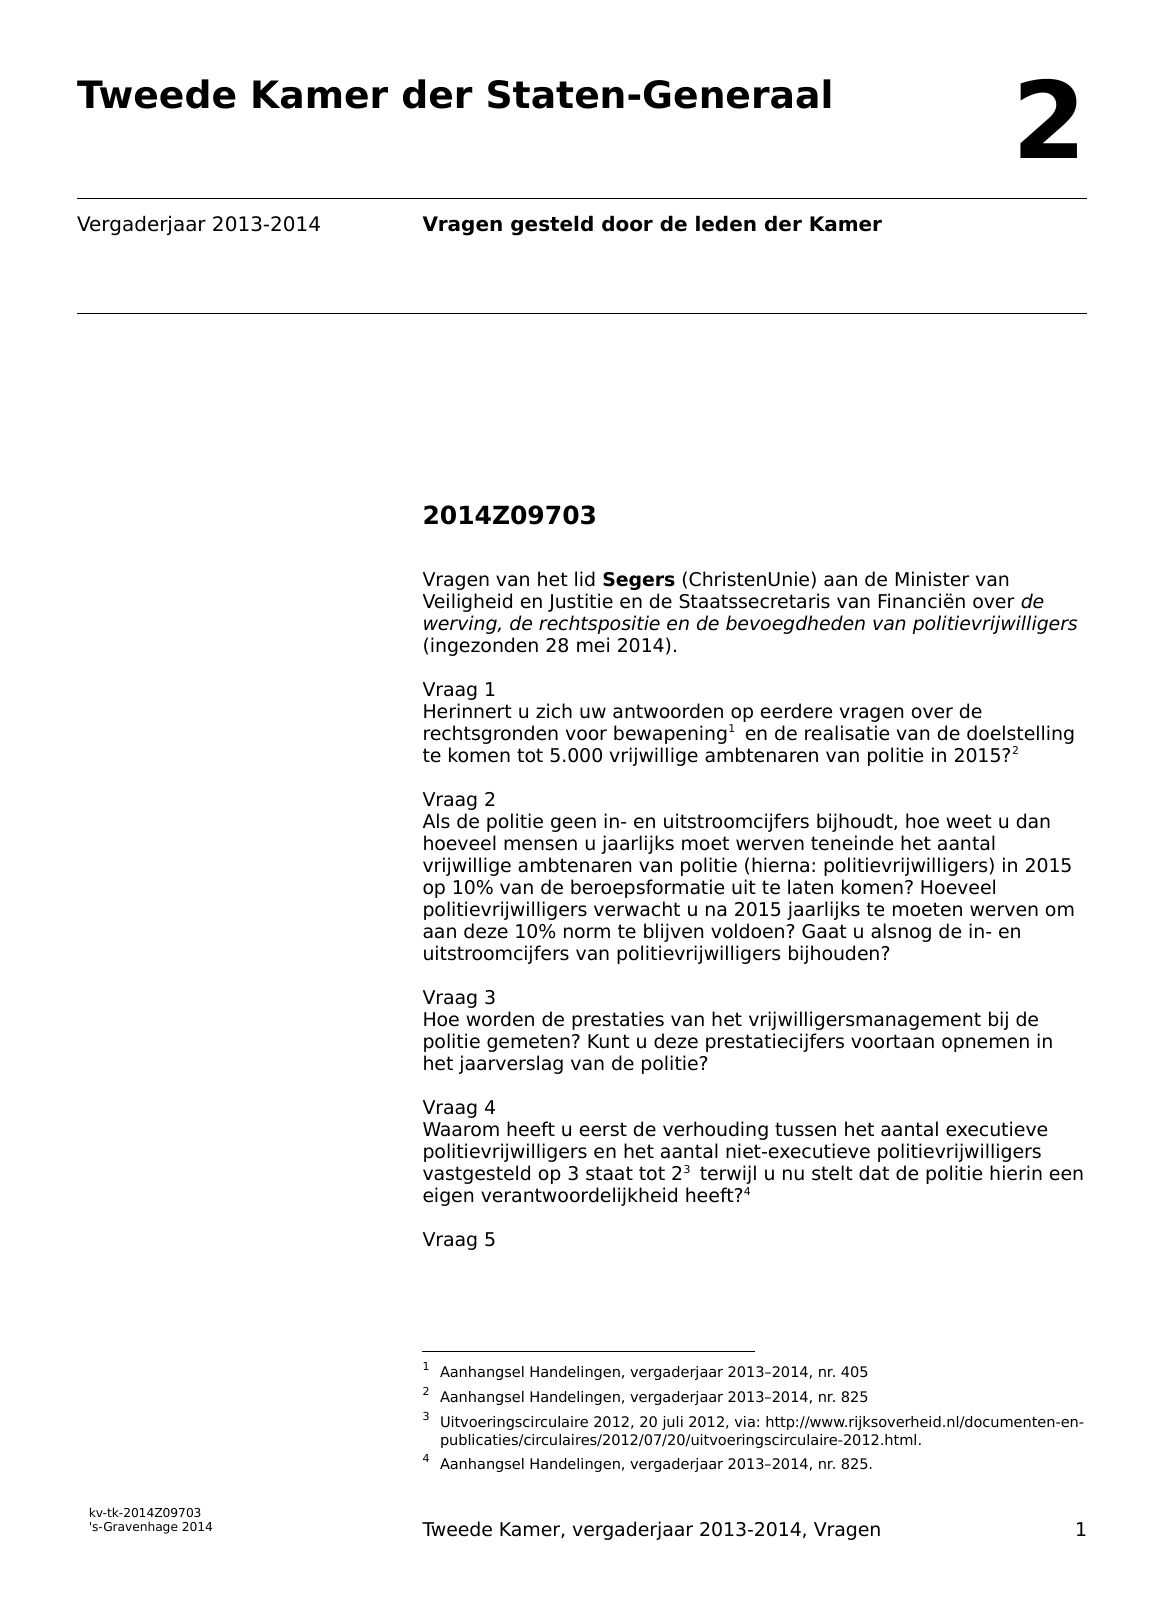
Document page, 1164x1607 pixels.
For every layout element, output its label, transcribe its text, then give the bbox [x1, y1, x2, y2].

text kv-tk-2014Z09703 [88, 1506, 323, 1520]
table_cell Vergaderjaar 2013-2014 [77, 199, 422, 313]
text Aanhangsel Handelingen, vergaderjaar 2013–2014, nr. 405 [422, 1360, 1087, 1382]
text Uitvoeringscirculaire 2012, 20 juli 2012, via: http://www.rijksoverheid.nl/documenten-en-publicaties/circulaires/2012/07/20/uitvoeringscirculaire-2012.html. [422, 1410, 1087, 1449]
text Aanhangsel Handelingen, vergaderjaar 2013–2014, nr. 825 [422, 1385, 1087, 1407]
table_header Tweede Kamer der Staten-Generaal [77, 59, 886, 198]
text Herinnert u zich uw antwoorden op eerdere vragen over de rechtsgronden voor bewapening en de realisatie van de doelstelling te komen tot 5.000 vrijwillige ambtenaren van politie in 2015? [422, 701, 1087, 767]
text Als de politie geen in- en uitstroomcijfers bijhoudt, hoe weet u dan hoeveel mensen u jaarlijks moet werven teneinde het aantal vrijwillige ambtenaren van politie (hierna: politievrijwilligers) in 2015 op 10% van de beroepsformatie uit te laten komen? Hoeveel politievrijwilligers verwacht u na 2015 jaarlijks te moeten werven om aan deze 10% norm te blijven voldoen? Gaat u alsnog de in- en uitstroomcijfers van politievrijwilligers bijhouden? [422, 811, 1087, 965]
text Waarom heeft u eerst de verhouding tussen het aantal executieve politievrijwilligers en het aantal niet-executieve politievrijwilligers vastgesteld op 3 staat tot 2 terwijl u nu stelt dat de politie hierin een eigen verantwoordelijkheid heeft? [422, 1119, 1087, 1207]
text Vraag 1 [422, 679, 1087, 701]
text Vragen van het lid Segers (ChristenUnie) aan de Minister van Veiligheid en Justitie en de Staatssecretaris van Financiën over de werving, de rechtspositie en de bevoegdheden van politievrijwilligers (ingezonden 28 mei 2014). [422, 569, 1087, 657]
text Vraag 5 [422, 1229, 1087, 1251]
text Vraag 3 [422, 987, 1087, 1009]
text 's-Gravenhage 2014 [88, 1520, 323, 1534]
table_header 2 [886, 59, 1087, 198]
text 2014Z09703 [422, 501, 1087, 531]
table_cell Vragen gesteld door de leden der Kamer [422, 199, 1087, 313]
text Vraag 2 [422, 789, 1087, 811]
text Aanhangsel Handelingen, vergaderjaar 2013–2014, nr. 825. [422, 1452, 1087, 1474]
text Hoe worden de prestaties van het vrijwilligersmanagement bij de politie gemeten? Kunt u deze prestatiecijfers voortaan opnemen in het jaarverslag van de politie? [422, 1009, 1087, 1075]
text Vraag 4 [422, 1097, 1087, 1119]
